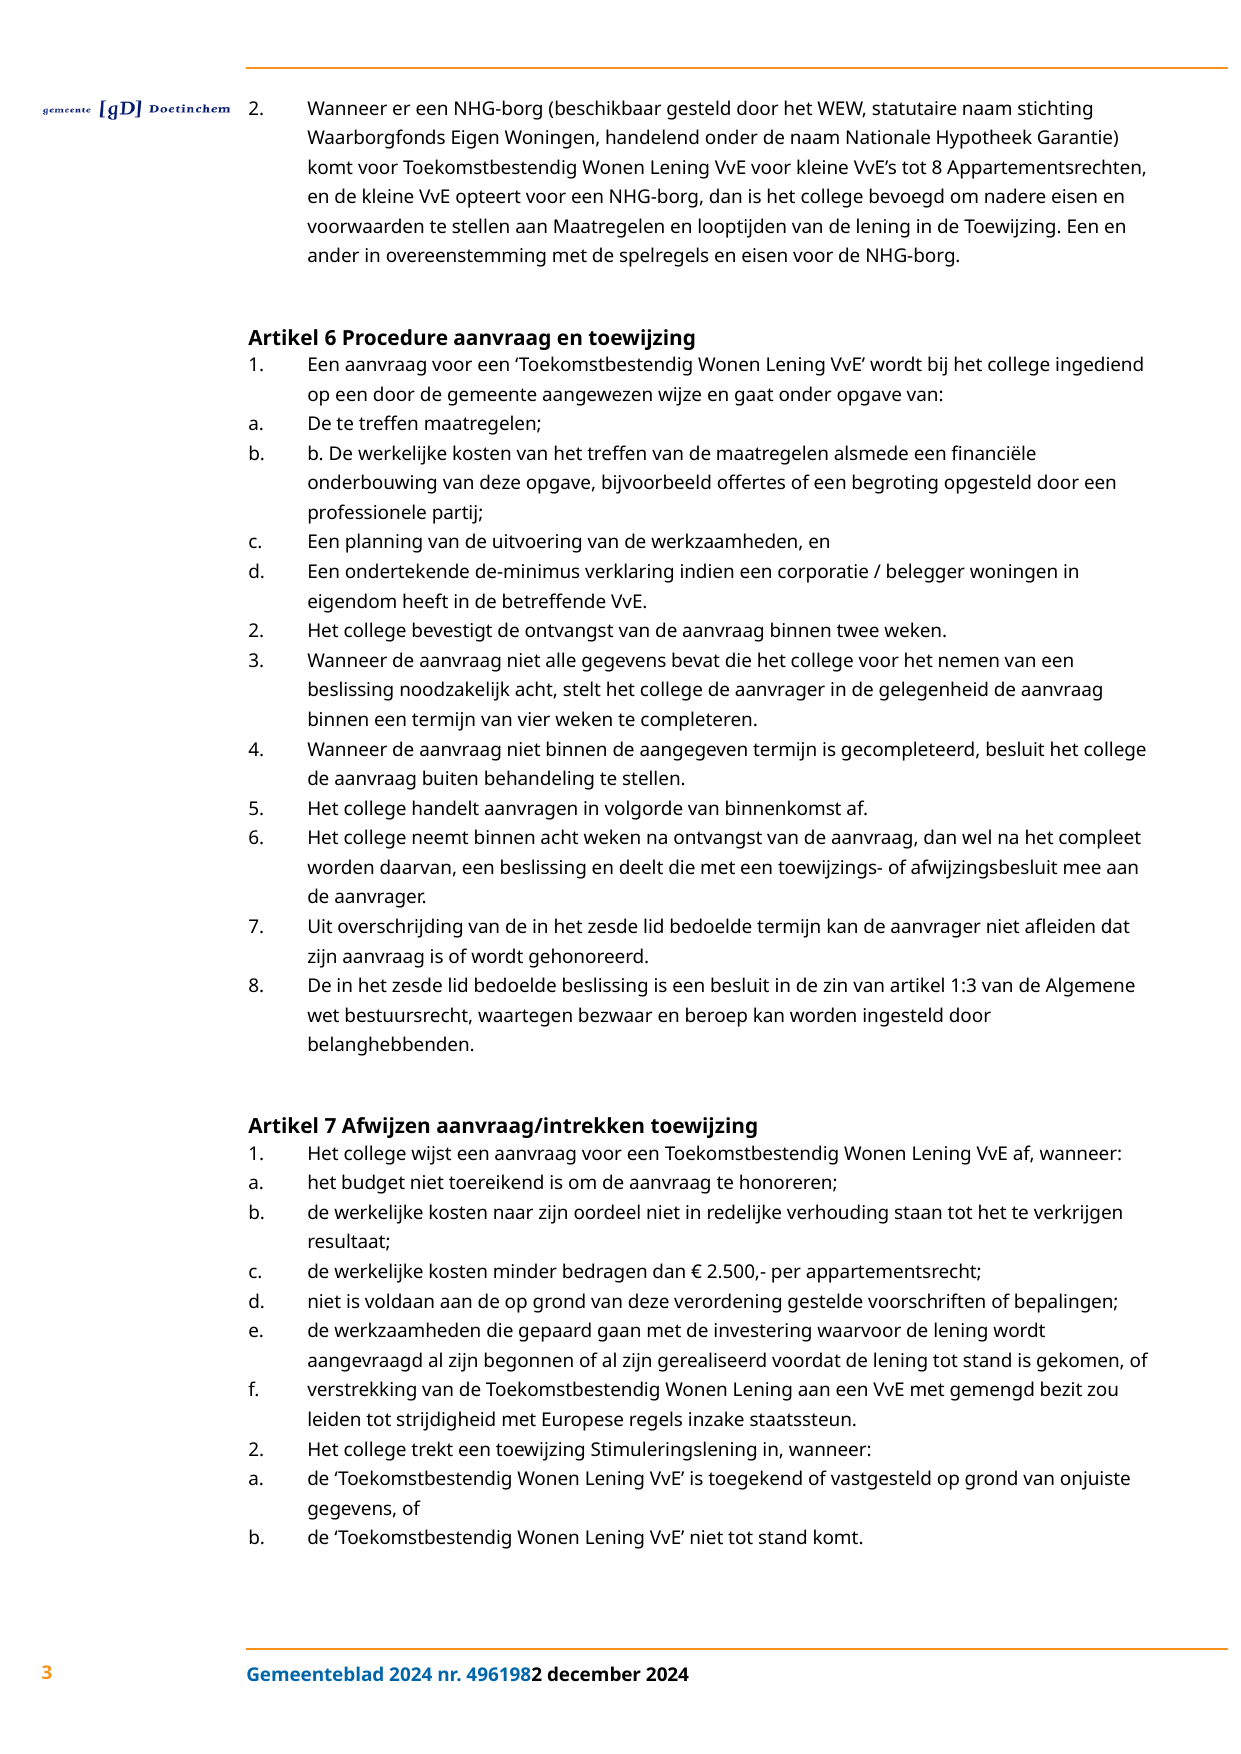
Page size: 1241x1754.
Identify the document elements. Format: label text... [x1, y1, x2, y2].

text Artikel 7 Afwijzen aanvraag/intrekken toewijzing [248, 1112, 1152, 1140]
list het budget niet toereikend is om de aanvraag te honoreren; [248, 1169, 1152, 1195]
list Wanneer er een NHG-borg (beschikbaar gesteld door het WEW, statutaire naam stichting Waarborgfonds Eigen Woningen, handelend onder de naam Nationale Hypotheek Garantie) komt voor Toekomstbestendig Wonen Lening VvE voor kleine VvE’s tot 8 Appartementsrechten, en de kleine VvE opteert voor een NHG-borg, dan is het college bevoegd om nadere eisen en voorwaarden te stellen aan Maatregelen en looptijden van de lening in de Toewijzing. Een en ander in overeenstemming met de spelregels en eisen voor de NHG-borg. [248, 95, 1152, 268]
list Het college wijst een aanvraag voor een Toekomstbestendig Wonen Lening VvE af, wanneer: [248, 1140, 1152, 1166]
list Een aanvraag voor een ‘Toekomstbestendig Wonen Lening VvE’ wordt bij het college ingediend op een door de gemeente aangewezen wijze en gaat onder opgave van: [248, 351, 1152, 406]
list de ‘Toekomstbestendig Wonen Lening VvE’ is toegekend of vastgesteld op grond van onjuiste gegevens, of [248, 1465, 1152, 1521]
list de werkzaamheden die gepaard gaan met de investering waarvoor de lening wordt aangevraagd al zijn begonnen of al zijn gerealiseerd voordat de lening tot stand is gekomen, of [248, 1317, 1152, 1373]
list verstrekking van de Toekomstbestendig Wonen Lening aan een VvE met gemengd bezit zou leiden tot strijdigheid met Europese regels inzake staatssteun. [248, 1377, 1152, 1432]
list b. De werkelijke kosten van het treffen van de maatregelen alsmede een financiële onderbouwing van deze opgave, bijvoorbeeld offertes of een begroting opgesteld door een professionele partij; [248, 440, 1152, 525]
list Het college handelt aanvragen in volgorde van binnenkomst af. [248, 795, 1152, 821]
list Wanneer de aanvraag niet alle gegevens bevat die het college voor het nemen van een beslissing noodzakelijk acht, stelt het college de aanvrager in de gelegenheid de aanvraag binnen een termijn van vier weken te completeren. [248, 647, 1152, 732]
list Wanneer de aanvraag niet binnen de aangegeven termijn is gecompleteerd, besluit het college de aanvraag buiten behandeling te stellen. [248, 736, 1152, 791]
text Artikel 6 Procedure aanvraag en toewijzing [248, 323, 1152, 351]
list Het college bevestigt de ontvangst van de aanvraag binnen twee weken. [248, 617, 1152, 643]
list niet is voldaan aan de op grond van deze verordening gestelde voorschriften of bepalingen; [248, 1288, 1152, 1314]
picture [41, 47, 231, 172]
list De in het zesde lid bedoelde beslissing is een besluit in de zin van artikel 1:3 van de Algemene wet bestuursrecht, waartegen bezwaar en beroep kan worden ingesteld door belanghebbenden. [248, 972, 1152, 1057]
list Een planning van de uitvoering van de werkzaamheden, en [248, 529, 1152, 554]
list Een ondertekende de-minimus verklaring indien een corporatie / belegger woningen in eigendom heeft in de betreffende VvE. [248, 558, 1152, 613]
list Het college trekt een toewijzing Stimuleringslening in, wanneer: [248, 1436, 1152, 1462]
list Het college neemt binnen acht weken na ontvangst van de aanvraag, dan wel na het compleet worden daarvan, een beslissing en deelt die met een toewijzings- of afwijzingsbesluit mee aan de aanvrager. [248, 824, 1152, 909]
list Uit overschrijding van de in het zesde lid bedoelde termijn kan de aanvrager niet afleiden dat zijn aanvraag is of wordt gehonoreerd. [248, 913, 1152, 968]
list de ‘Toekomstbestendig Wonen Lening VvE’ niet tot stand komt. [248, 1524, 1152, 1550]
list de werkelijke kosten naar zijn oordeel niet in redelijke verhouding staan tot het te verkrijgen resultaat; [248, 1199, 1152, 1254]
list De te treffen maatregelen; [248, 410, 1152, 436]
list de werkelijke kosten minder bedragen dan € 2.500,- per appartementsrecht; [248, 1258, 1152, 1284]
